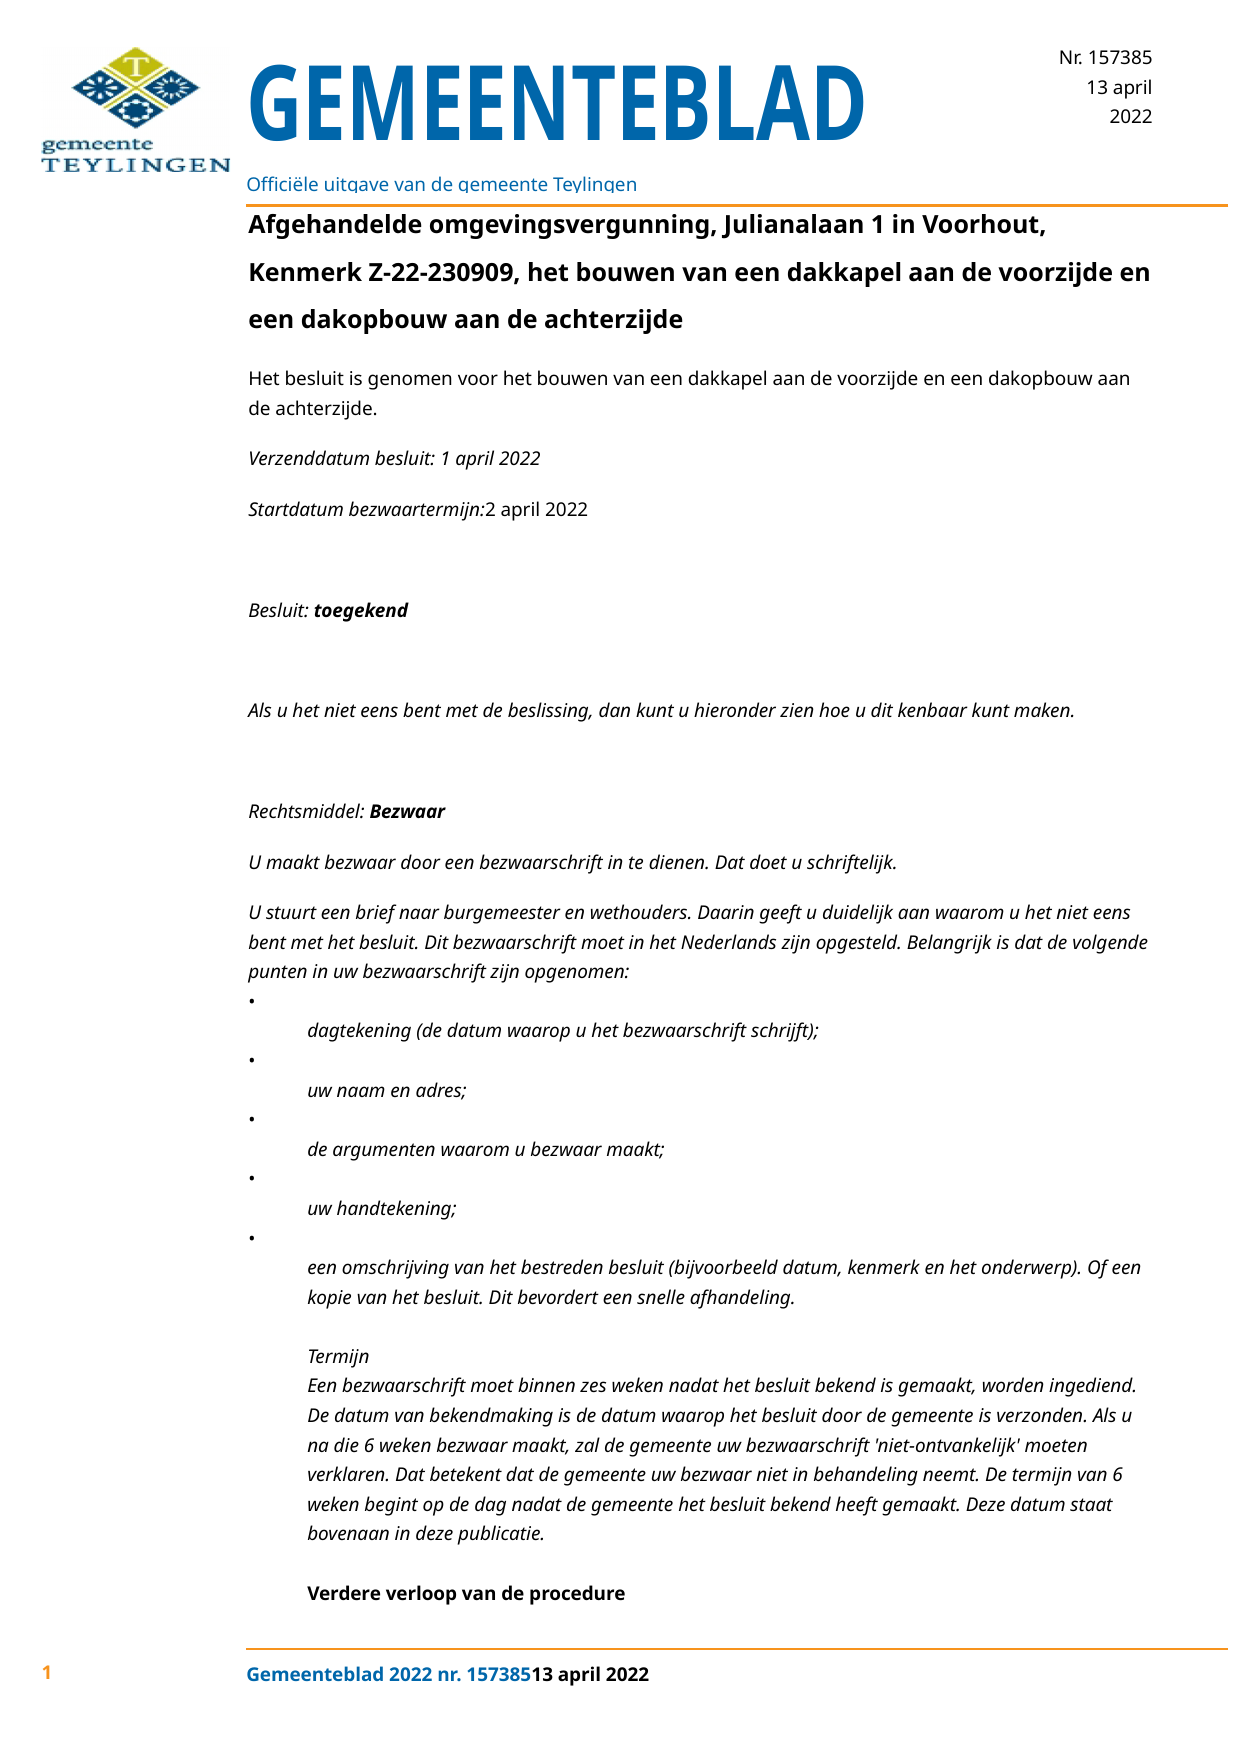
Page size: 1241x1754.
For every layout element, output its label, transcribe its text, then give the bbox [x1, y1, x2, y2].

list Termijn [248, 1343, 1152, 1369]
text Rechtsmiddel: Bezwaar [248, 798, 1152, 824]
list uw naam en adres; [248, 1077, 1152, 1102]
list een omschrijving van het bestreden besluit (bijvoorbeeld datum, kenmerk en het onderwerp). Of een kopie van het besluit. Dit bevordert een snelle afhandeling. [248, 1254, 1152, 1309]
list Een bezwaarschrift moet binnen zes weken nadat het besluit bekend is gemaakt, worden ingediend. De datum van bekendmaking is de datum waarop het besluit door de gemeente is verzonden. Als u na die 6 weken bezwaar maakt, zal de gemeente uw bezwaarschrift 'niet-ontvankelijk' moeten verklaren. Dat betekent dat de gemeente uw bezwaar niet in behandeling neemt. De termijn van 6 weken begint op de dag nadat de gemeente het besluit bekend heeft gemaakt. Deze datum staat bovenaan in deze publicatie. [248, 1373, 1152, 1546]
picture [41, 47, 231, 172]
text Afgehandelde omgevingsvergunning, Julianalaan 1 in Voorhout, Kenmerk Z-22-230909, het bouwen van een dakkapel aan de voorzijde en een dakopbouw aan de achterzijde [248, 207, 1152, 336]
text Als u het niet eens bent met de beslissing, dan kunt u hieronder zien hoe u dit kenbaar kunt maken. [248, 698, 1152, 723]
text U stuurt een brief naar burgemeester en wethouders. Daarin geeft u duidelijk aan waarom u het niet eens bent met het besluit. Dit bezwaarschrift moet in het Nederlands zijn opgesteld. Belangrijk is dat de volgende punten in uw bezwaarschrift zijn opgenomen: [248, 899, 1152, 984]
text Verzenddatum besluit: 1 april 2022 [248, 446, 1152, 471]
text Startdatum bezwaartermijn:2 april 2022 [248, 496, 1152, 522]
text Het besluit is genomen voor het bouwen van een dakkapel aan de voorzijde en een dakopbouw aan de achterzijde. [248, 366, 1152, 421]
list de argumenten waarom u bezwaar maakt; [248, 1136, 1152, 1162]
list Verdere verloop van de procedure [248, 1580, 1152, 1605]
list dagtekening (de datum waarop u het bezwaarschrift schrijft); [248, 1018, 1152, 1043]
text U maakt bezwaar door een bezwaarschrift in te dienen. Dat doet u schriftelijk. [248, 849, 1152, 874]
list uw handtekening; [248, 1195, 1152, 1221]
text Besluit: toegekend [248, 597, 1152, 622]
